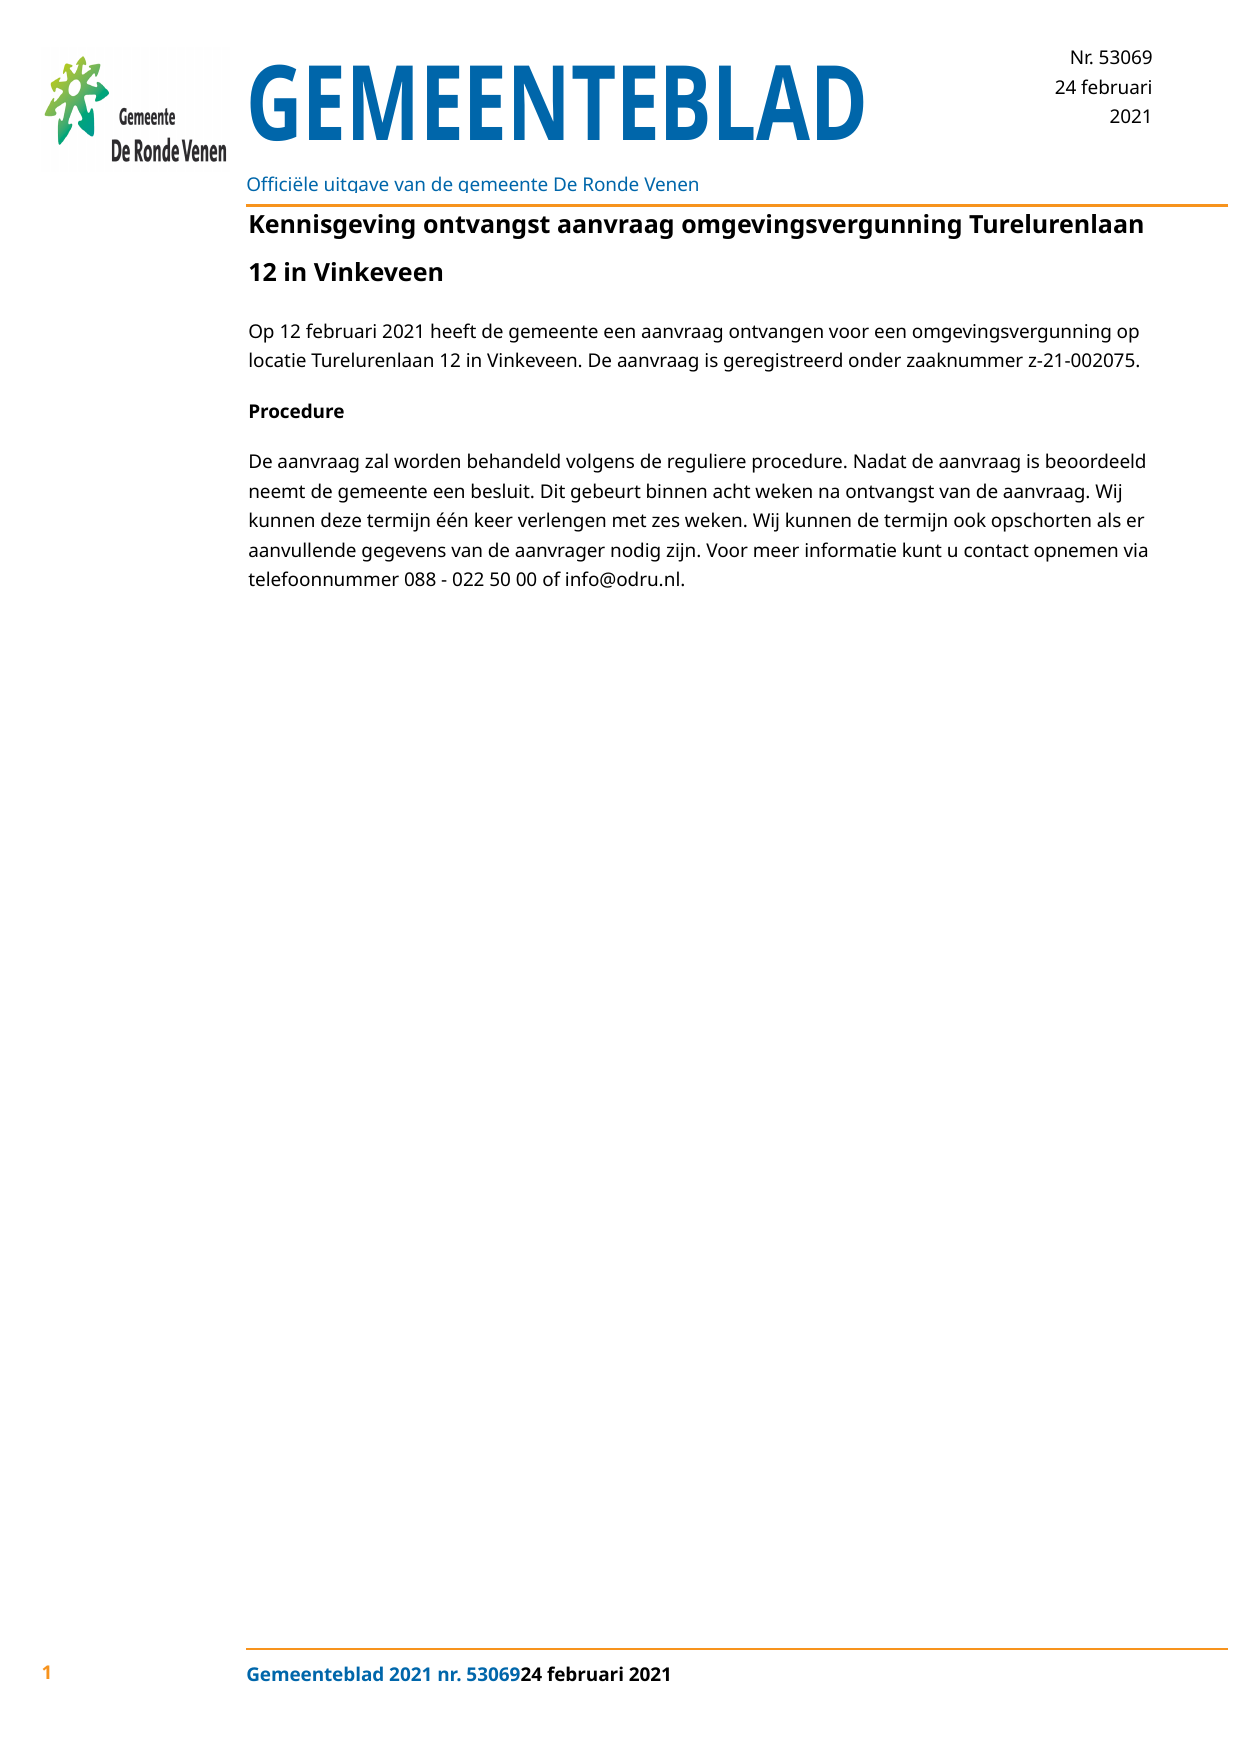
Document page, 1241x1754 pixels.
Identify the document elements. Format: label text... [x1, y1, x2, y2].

picture [41, 47, 231, 172]
text Op 12 februari 2021 heeft de gemeente een aanvraag ontvangen voor een omgevingsvergunning op locatie Turelurenlaan 12 in Vinkeveen. De aanvraag is geregistreerd onder zaaknummer z-21-002075. [248, 318, 1152, 373]
text De aanvraag zal worden behandeld volgens de reguliere procedure. Nadat de aanvraag is beoordeeld neemt de gemeente een besluit. Dit gebeurt binnen acht weken na ontvangst van de aanvraag. Wij kunnen deze termijn één keer verlengen met zes weken. Wij kunnen de termijn ook opschorten als er aanvullende gegevens van de aanvrager nodig zijn. Voor meer informatie kunt u contact opnemen via telefoonnummer 088 - 022 50 00 of info@odru.nl. [248, 448, 1152, 592]
text Kennisgeving ontvangst aanvraag omgevingsvergunning Turelurenlaan 12 in Vinkeveen [248, 207, 1152, 288]
text Procedure [248, 398, 1152, 424]
